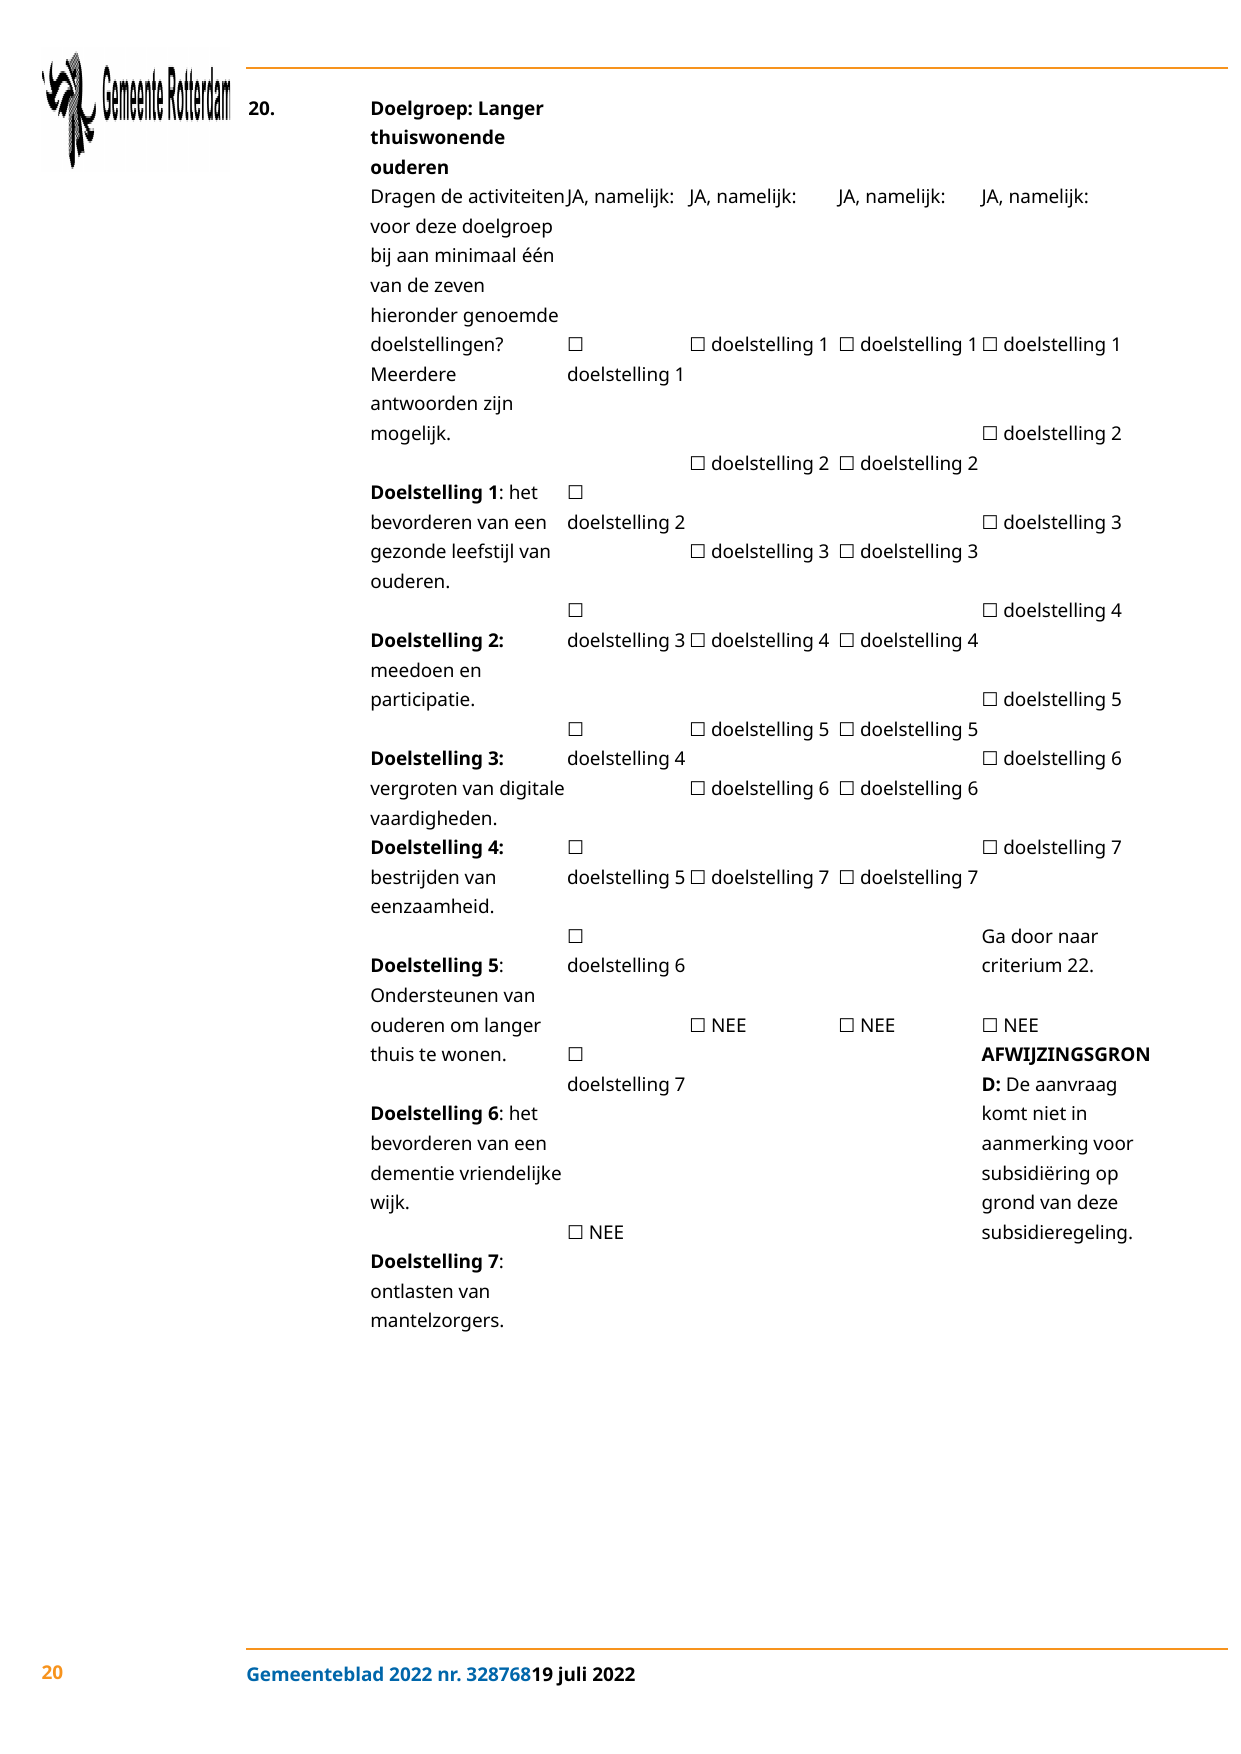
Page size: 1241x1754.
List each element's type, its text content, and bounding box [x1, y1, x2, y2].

table_cell JA, namelijk: ☐ doelstelling 1 ☐ doelstelling 2 ☐ doelstelling 3 ☐ doelstelling 4 ☐ doelstelling 5 ☐ doelstelling 6 ☐ doelstelling 7 ☐ NEE [838, 95, 981, 1333]
table_cell JA, namelijk: ☐ doelstelling 1 ☐ doelstelling 2 ☐ doelstelling 3 ☐ doelstelling 4 ☐ doelstelling 5 ☐ doelstelling 6 ☐ doelstelling 7 ☐ NEE [567, 95, 689, 1333]
table_cell 20. [248, 95, 370, 1333]
table_cell JA, namelijk: ☐ doelstelling 1 ☐ doelstelling 2 ☐ doelstelling 3 ☐ doelstelling 4 ☐ doelstelling 5 ☐ doelstelling 6 ☐ doelstelling 7 ☐ NEE [689, 95, 838, 1333]
table_cell Doelgroep: Langer thuiswonende ouderen Dragen de activiteiten voor deze doelgroep bij aan minimaal één van de zeven hieronder genoemde doelstellingen? Meerdere antwoorden zijn mogelijk. Doelstelling 1: het bevorderen van een gezonde leefstijl van ouderen. Doelstelling 2: meedoen en participatie. Doelstelling 3: vergroten van digitale vaardigheden. Doelstelling 4: bestrijden van eenzaamheid. Doelstelling 5: Ondersteunen van ouderen om langer thuis te wonen. Doelstelling 6: het bevorderen van een dementie vriendelijke wijk. Doelstelling 7: ontlasten van mantelzorgers. [370, 95, 567, 1333]
picture [41, 47, 231, 172]
table_cell JA, namelijk: ☐ doelstelling 1 ☐ doelstelling 2 ☐ doelstelling 3 ☐ doelstelling 4 ☐ doelstelling 5 ☐ doelstelling 6 ☐ doelstelling 7 Ga door naar criterium 22. ☐ NEE AFWIJZINGSGROND: De aanvraag komt niet in aanmerking voor subsidiëring op grond van deze subsidieregeling. [981, 95, 1152, 1333]
